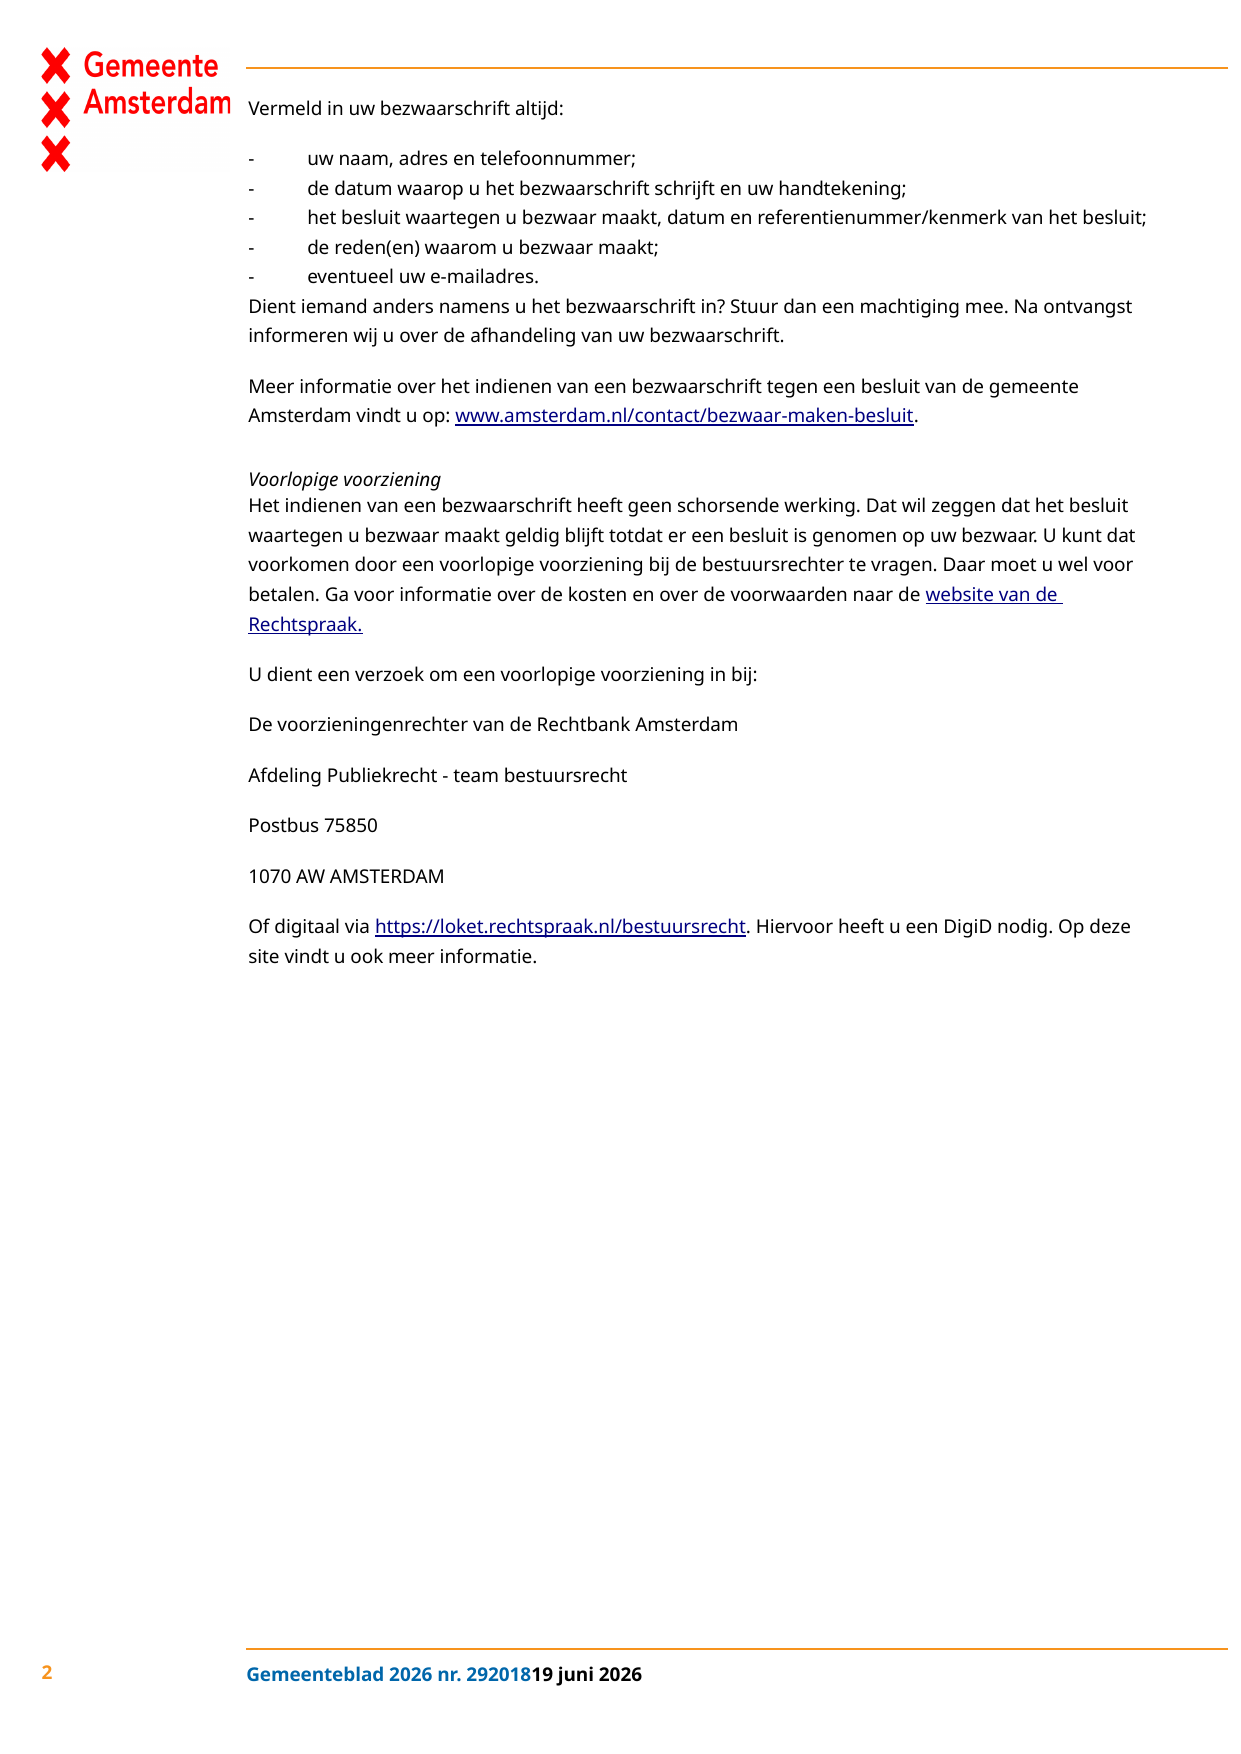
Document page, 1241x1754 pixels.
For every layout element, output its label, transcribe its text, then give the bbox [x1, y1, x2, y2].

text Postbus 75850 [248, 812, 1152, 838]
list eventueel uw e-mailadres. [248, 263, 1152, 289]
text Het indienen van een bezwaarschrift heeft geen schorsende werking. Dat wil zeggen dat het besluit waartegen u bezwaar maakt geldig blijft totdat er een besluit is genomen op uw bezwaar. U kunt dat voorkomen door een voorlopige voorziening bij de bestuursrechter te vragen. Daar moet u wel voor betalen. Ga voor informatie over de kosten en over de voorwaarden naar de website van de Rechtspraak. [248, 492, 1152, 636]
text U dient een verzoek om een voorlopige voorziening in bij: [248, 661, 1152, 687]
text Voorlopige voorziening [248, 467, 1152, 492]
text Vermeld in uw bezwaarschrift altijd: [248, 95, 1152, 121]
text Of digitaal via https://loket.rechtspraak.nl/bestuursrecht. Hiervoor heeft u een DigiD nodig. Op deze site vindt u ook meer informatie. [248, 913, 1152, 968]
list het besluit waartegen u bezwaar maakt, datum en referentienummer/kenmerk van het besluit; [248, 204, 1152, 230]
text De voorzieningenrechter van de Rechtbank Amsterdam [248, 712, 1152, 737]
list uw naam, adres en telefoonnummer; [248, 145, 1152, 171]
text 1070 AW AMSTERDAM [248, 863, 1152, 888]
list de datum waarop u het bezwaarschrift schrijft en uw handtekening; [248, 175, 1152, 201]
text Afdeling Publiekrecht - team bestuursrecht [248, 762, 1152, 788]
picture [41, 47, 231, 172]
text Meer informatie over het indienen van een bezwaarschrift tegen een besluit van de gemeente Amsterdam vindt u op: www.amsterdam.nl/contact/bezwaar-maken-besluit. [248, 373, 1152, 428]
text Dient iemand anders namens u het bezwaarschrift in? Stuur dan een machtiging mee. Na ontvangst informeren wij u over de afhandeling van uw bezwaarschrift. [248, 293, 1152, 348]
list de reden(en) waarom u bezwaar maakt; [248, 234, 1152, 260]
